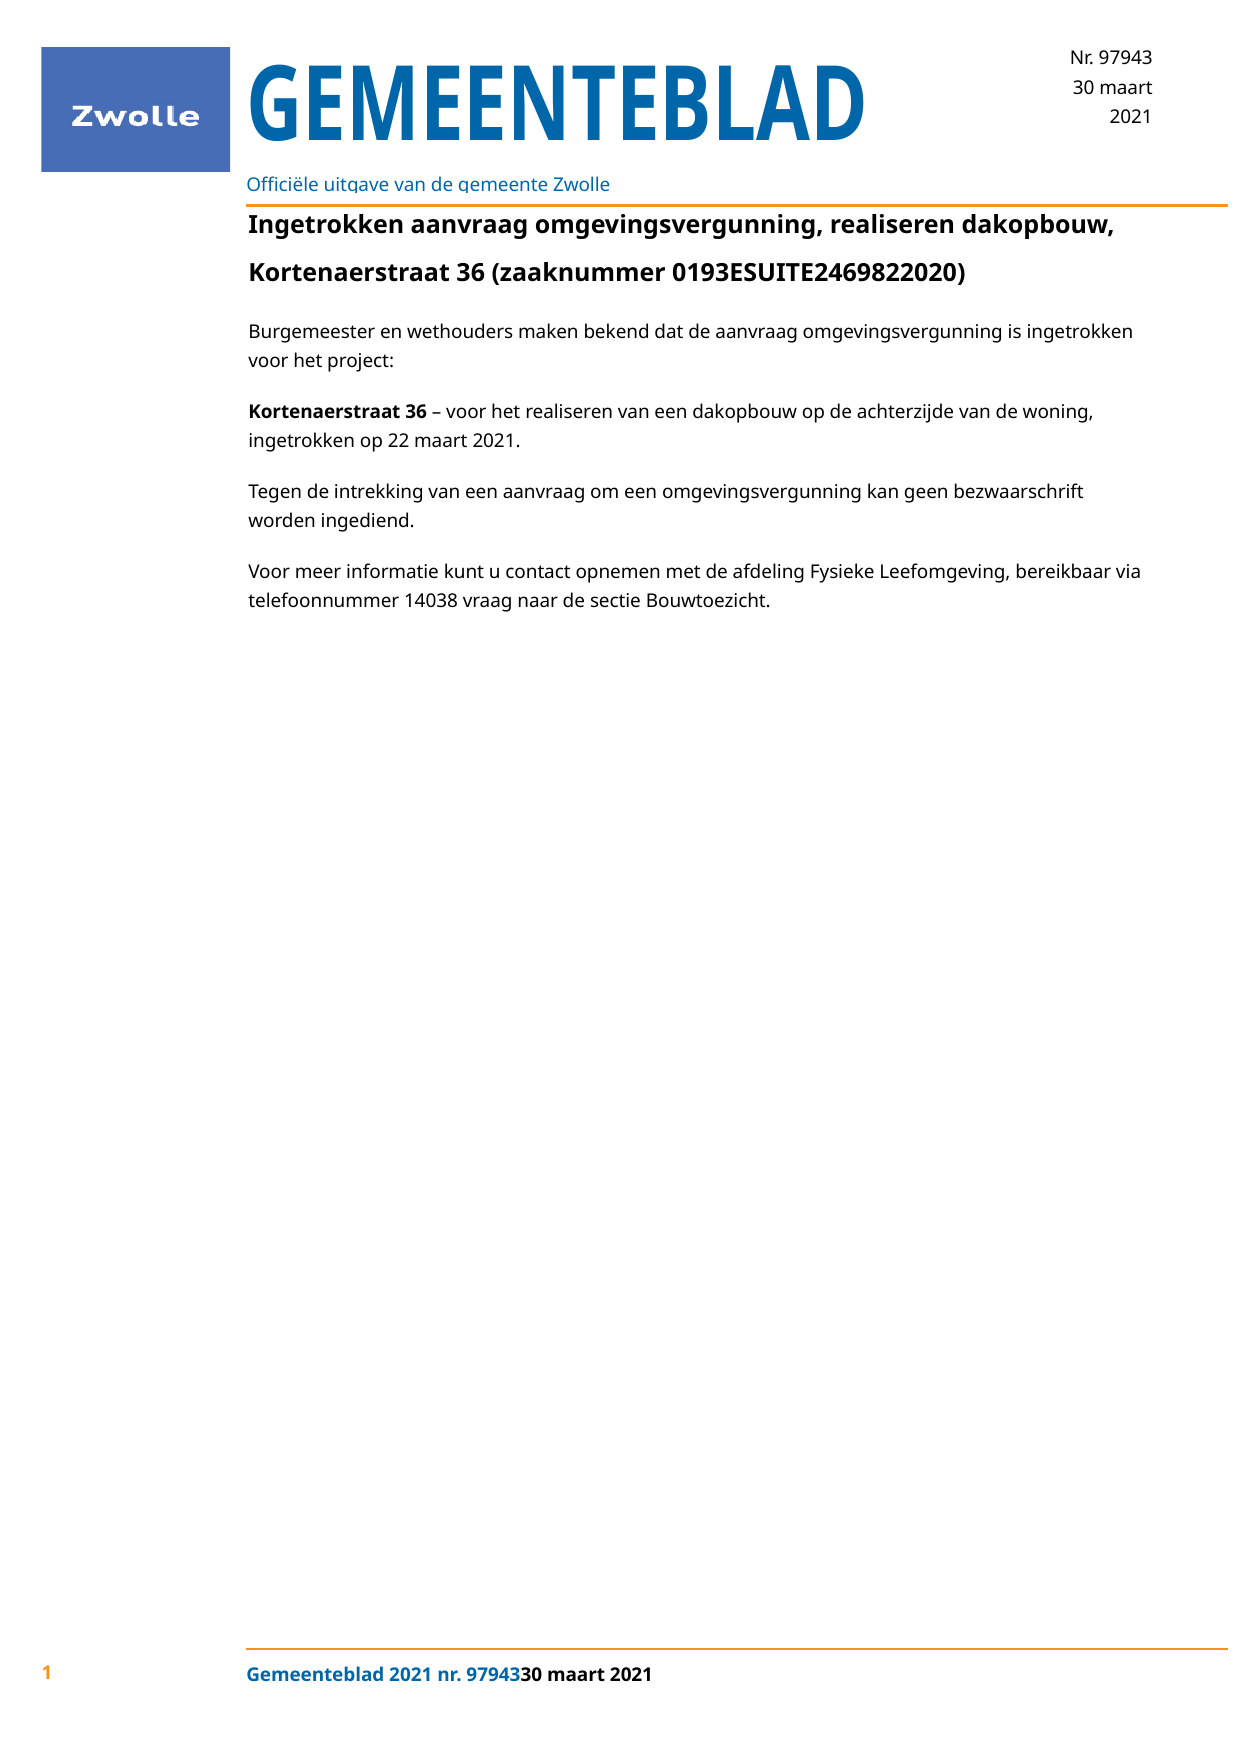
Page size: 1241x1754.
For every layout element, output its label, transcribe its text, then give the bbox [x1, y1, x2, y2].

picture [41, 47, 231, 172]
text Kortenaerstraat 36 – voor het realiseren van een dakopbouw op de achterzijde van de woning, ingetrokken op 22 maart 2021. [248, 398, 1152, 453]
text Voor meer informatie kunt u contact opnemen met de afdeling Fysieke Leefomgeving, bereikbaar via telefoonnummer 14038 vraag naar de sectie Bouwtoezicht. [248, 558, 1152, 613]
text Tegen de intrekking van een aanvraag om een omgevingsvergunning kan geen bezwaarschrift worden ingediend. [248, 478, 1152, 533]
text Burgemeester en wethouders maken bekend dat de aanvraag omgevingsvergunning is ingetrokken voor het project: [248, 318, 1152, 373]
text Ingetrokken aanvraag omgevingsvergunning, realiseren dakopbouw, Kortenaerstraat 36 (zaaknummer 0193ESUITE2469822020) [248, 207, 1152, 288]
